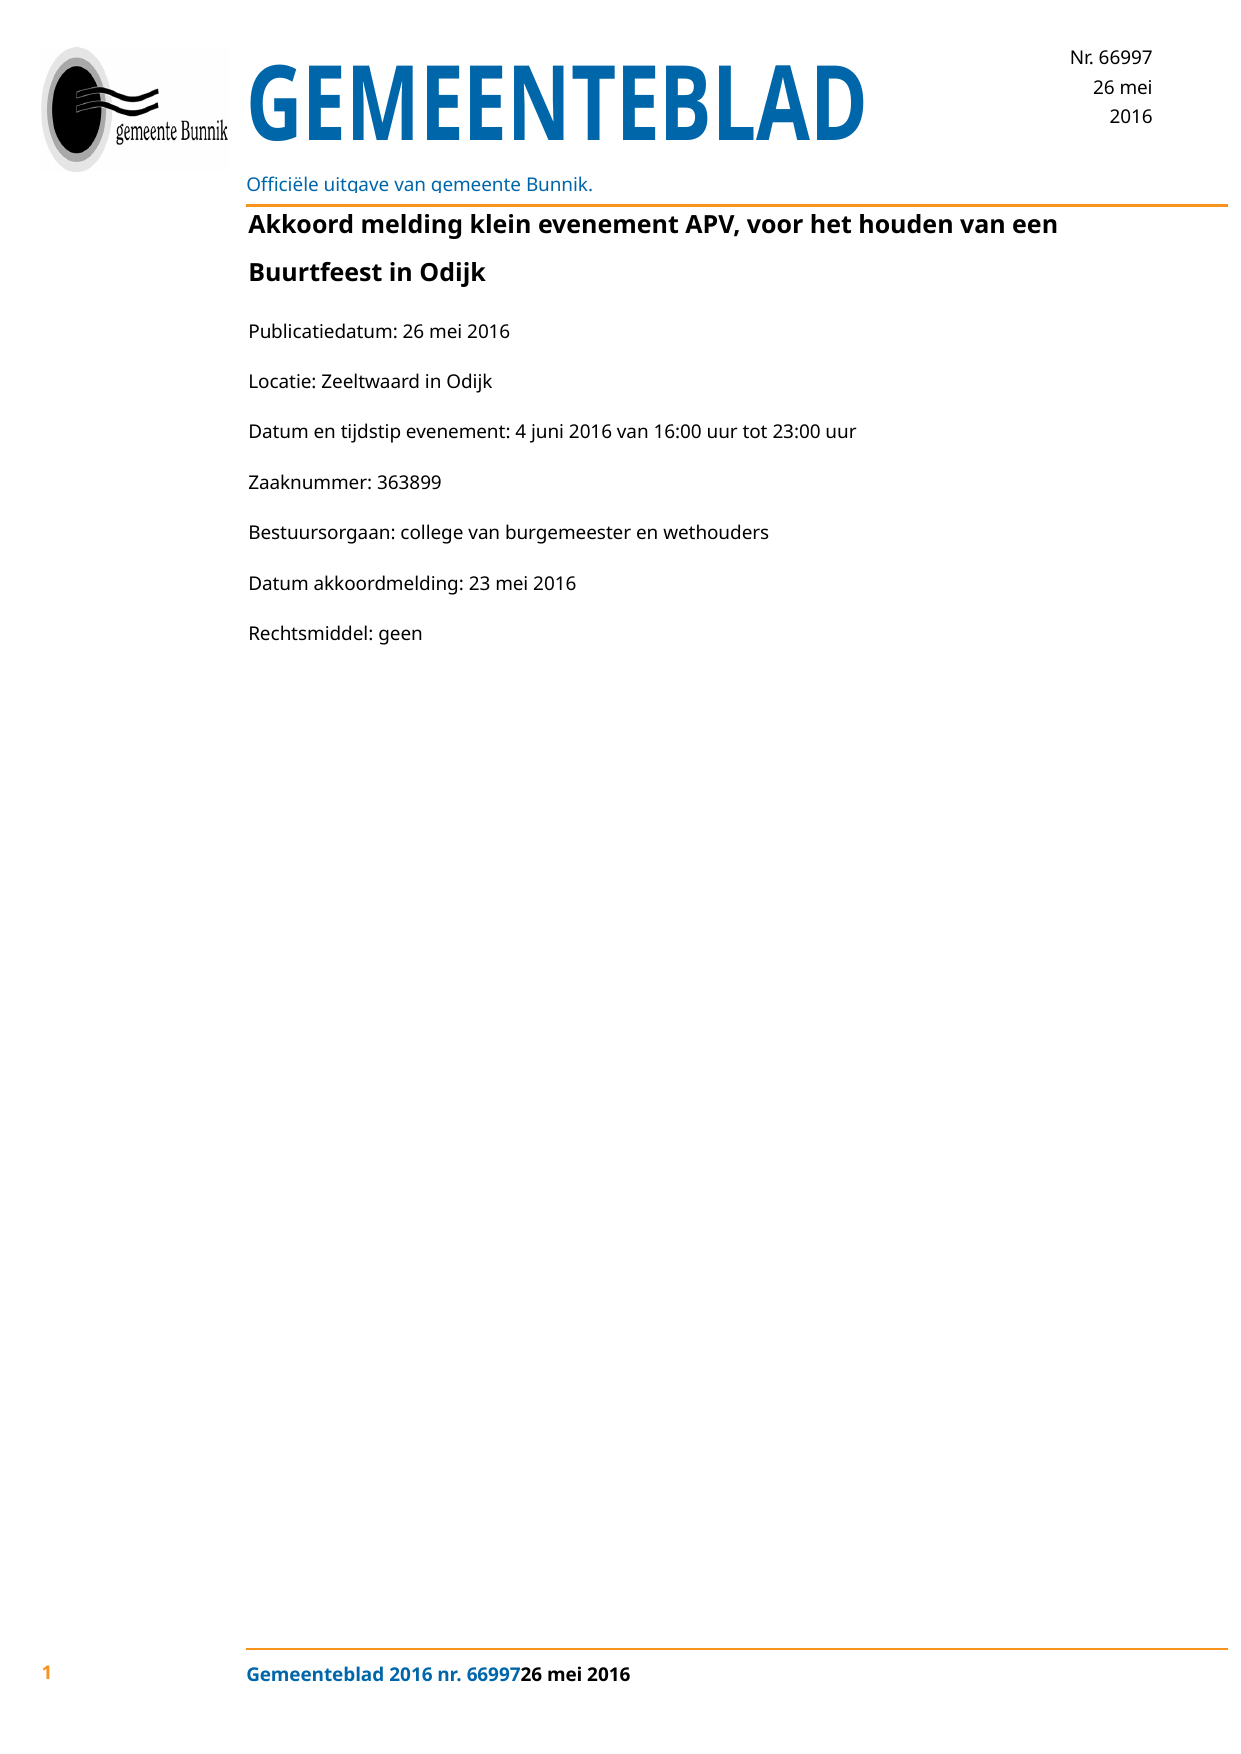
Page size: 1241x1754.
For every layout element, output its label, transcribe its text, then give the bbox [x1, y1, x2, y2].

text Locatie: Zeeltwaard in Odijk [248, 368, 1152, 394]
text Datum akkoordmelding: 23 mei 2016 [248, 570, 1152, 596]
text Rechtsmiddel: geen [248, 620, 1152, 646]
picture [41, 47, 231, 172]
text Datum en tijdstip evenement: 4 juni 2016 van 16:00 uur tot 23:00 uur [248, 419, 1152, 444]
text Zaaknummer: 363899 [248, 469, 1152, 495]
text Publicatiedatum: 26 mei 2016 [248, 318, 1152, 344]
text Bestuursorgaan: college van burgemeester en wethouders [248, 519, 1152, 545]
text Akkoord melding klein evenement APV, voor het houden van een Buurtfeest in Odijk [248, 207, 1152, 288]
